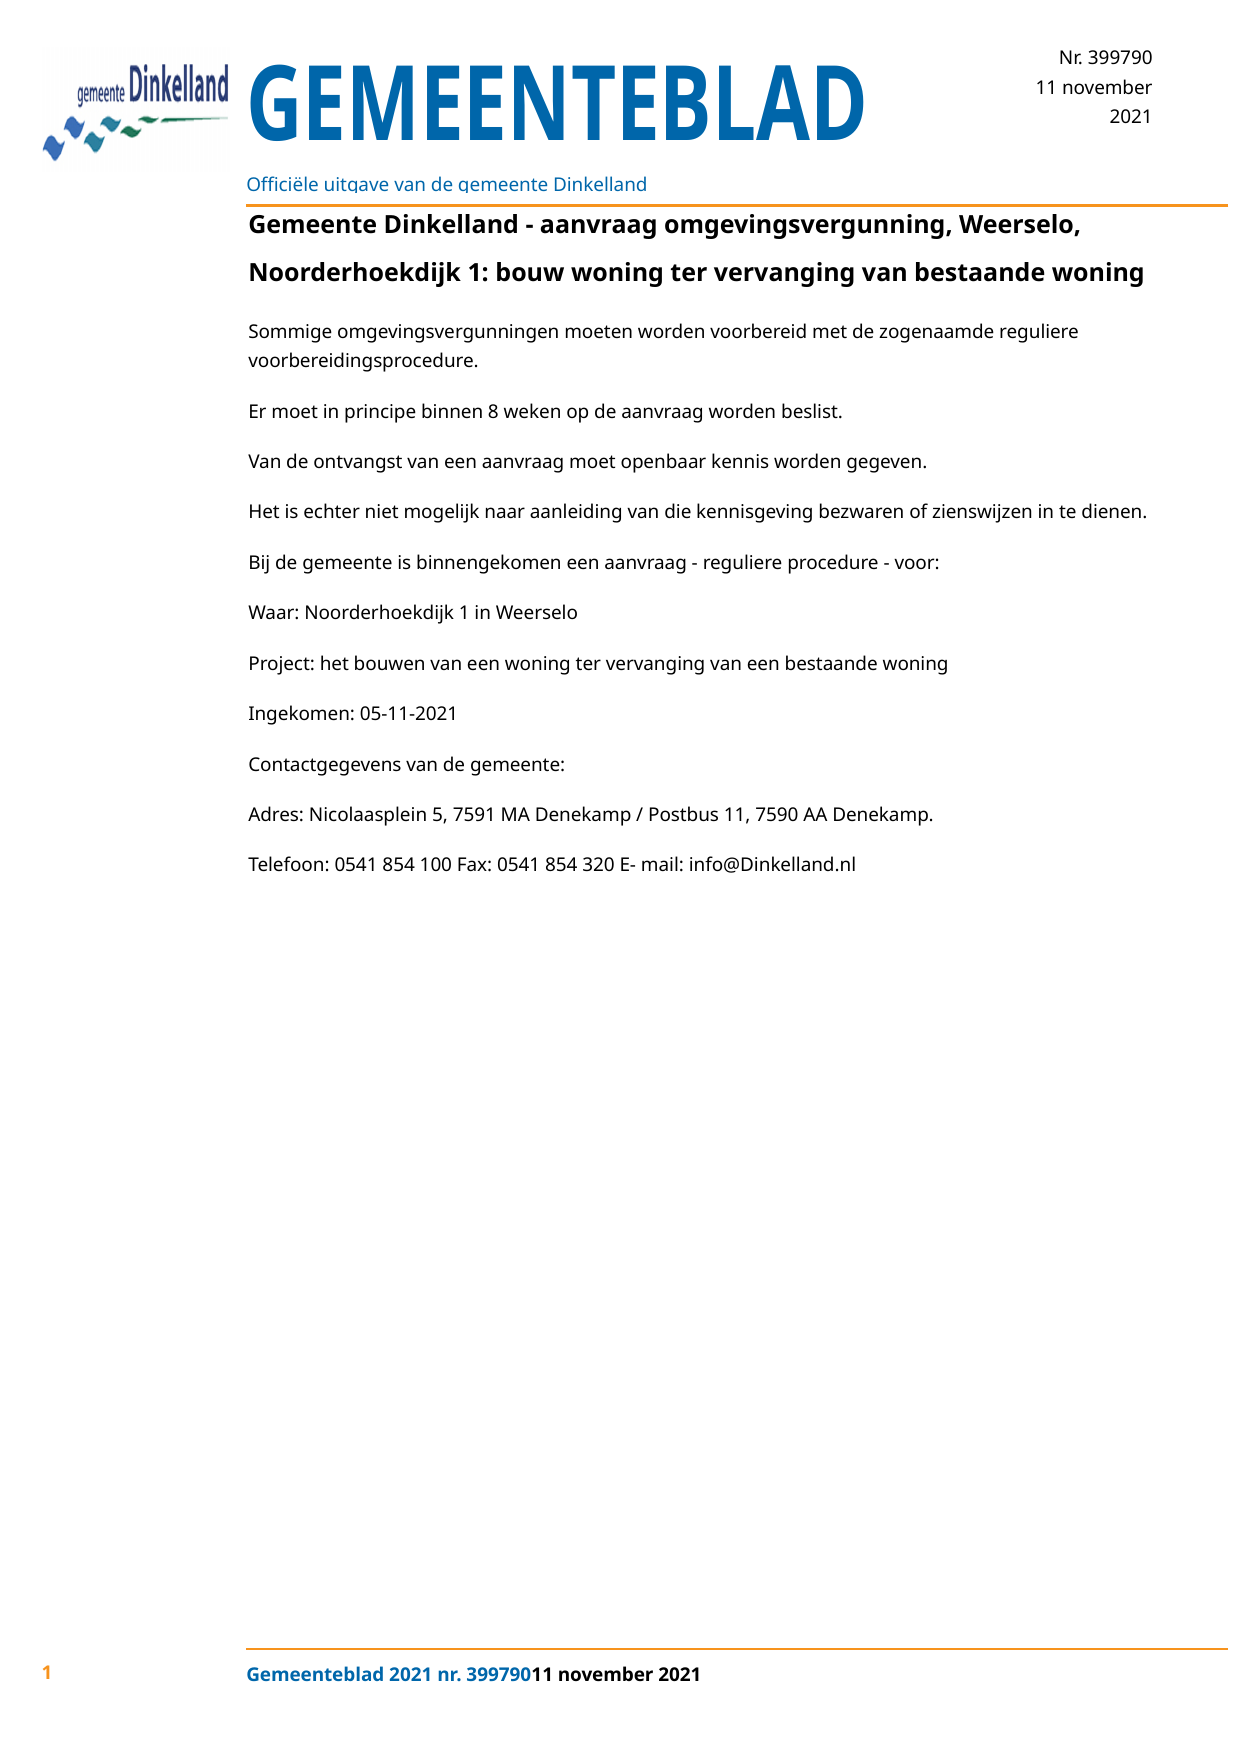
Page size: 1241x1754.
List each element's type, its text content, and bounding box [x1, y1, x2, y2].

text Er moet in principe binnen 8 weken op de aanvraag worden beslist. [248, 398, 1152, 424]
text Gemeente Dinkelland - aanvraag omgevingsvergunning, Weerselo, Noorderhoekdijk 1: bouw woning ter vervanging van bestaande woning [248, 207, 1152, 288]
text Telefoon: 0541 854 100 Fax: 0541 854 320 E- mail: info@Dinkelland.nl [248, 852, 1152, 877]
text Waar: Noorderhoekdijk 1 in Weerselo [248, 599, 1152, 625]
text Adres: Nicolaasplein 5, 7591 MA Denekamp / Postbus 11, 7590 AA Denekamp. [248, 801, 1152, 827]
text Het is echter niet mogelijk naar aanleiding van die kennisgeving bezwaren of zienswijzen in te dienen. [248, 499, 1152, 524]
text Contactgegevens van de gemeente: [248, 751, 1152, 777]
text Bij de gemeente is binnengekomen een aanvraag - reguliere procedure - voor: [248, 549, 1152, 575]
text Sommige omgevingsvergunningen moeten worden voorbereid met de zogenaamde reguliere voorbereidingsprocedure. [248, 318, 1152, 373]
text Van de ontvangst van een aanvraag moet openbaar kennis worden gegeven. [248, 448, 1152, 474]
text Project: het bouwen van een woning ter vervanging van een bestaande woning [248, 650, 1152, 676]
picture [41, 47, 231, 172]
text Ingekomen: 05-11-2021 [248, 700, 1152, 726]
